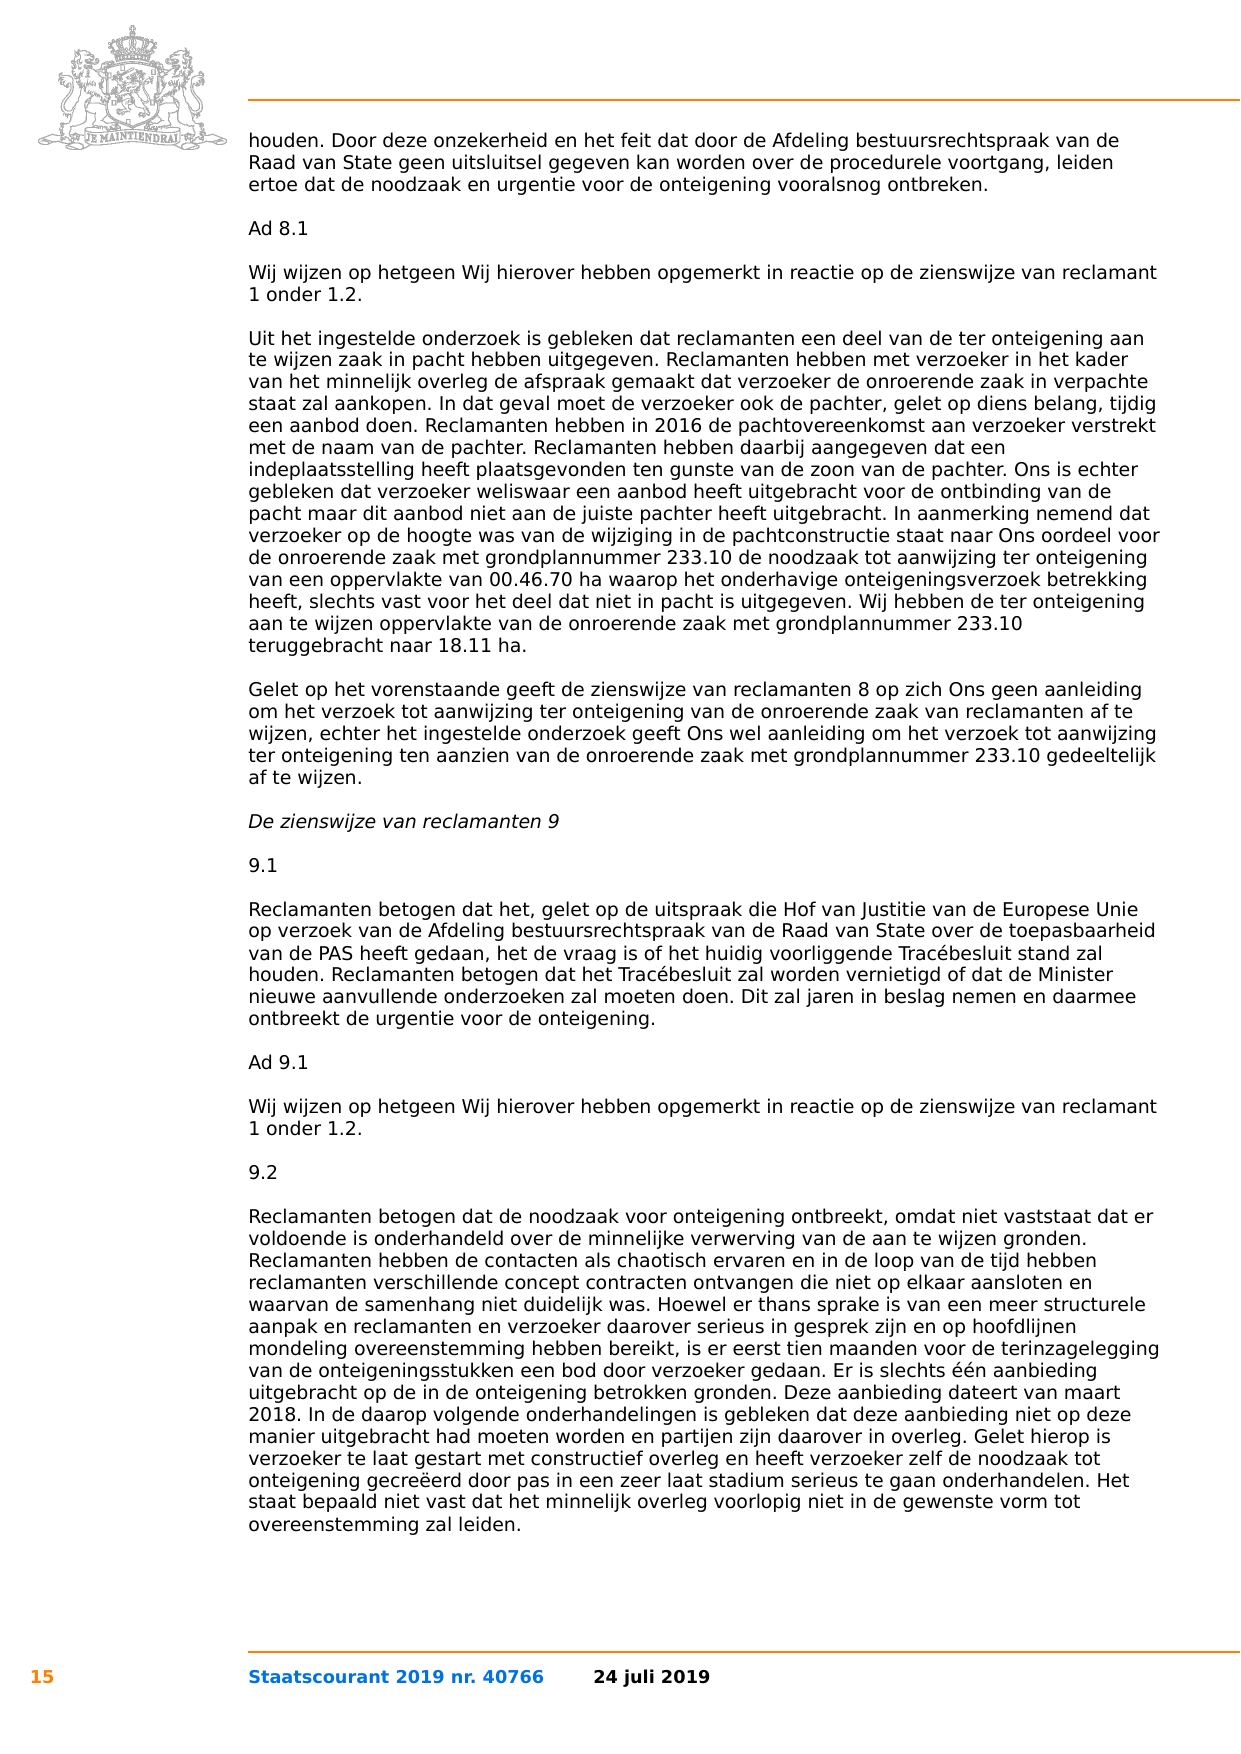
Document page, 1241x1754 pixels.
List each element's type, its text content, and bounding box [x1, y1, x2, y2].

text Reclamanten betogen dat het, gelet op de uitspraak die Hof van Justitie van de Europese Unie op verzoek van de Afdeling bestuursrechtspraak van de Raad van State over de toepasbaarheid van de PAS heeft gedaan, het de vraag is of het huidig voorliggende Tracébesluit stand zal houden. Reclamanten betogen dat het Tracébesluit zal worden vernietigd of dat de Minister nieuwe aanvullende onderzoeken zal moeten doen. Dit zal jaren in beslag nemen en daarmee ontbreekt de urgentie voor de onteigening. [248, 898, 1163, 1030]
text Ad 9.1 [248, 1052, 1163, 1074]
text Ad 8.1 [248, 218, 1163, 240]
picture [38, 25, 227, 150]
text Wij wijzen op hetgeen Wij hierover hebben opgemerkt in reactie op de zienswijze van reclamant 1 onder 1.2. [248, 1096, 1163, 1140]
text 9.1 [248, 854, 1163, 877]
subtitle De zienswijze van reclamanten 9 [248, 811, 1163, 833]
text Uit het ingestelde onderzoek is gebleken dat reclamanten een deel van de ter onteigening aan te wijzen zaak in pacht hebben uitgegeven. Reclamanten hebben met verzoeker in het kader van het minnelijk overleg de afspraak gemaakt dat verzoeker de onroerende zaak in verpachte staat zal aankopen. In dat geval moet de verzoeker ook de pachter, gelet op diens belang, tijdig een aanbod doen. Reclamanten hebben in 2016 de pachtovereenkomst aan verzoeker verstrekt met de naam van de pachter. Reclamanten hebben daarbij aangegeven dat een indeplaatsstelling heeft plaatsgevonden ten gunste van de zoon van de pachter. Ons is echter gebleken dat verzoeker weliswaar een aanbod heeft uitgebracht voor de ontbinding van de pacht maar dit aanbod niet aan de juiste pachter heeft uitgebracht. In aanmerking nemend dat verzoeker op de hoogte was van de wijziging in de pachtconstructie staat naar Ons oordeel voor de onroerende zaak met grondplannummer 233.10 de noodzaak tot aanwijzing ter onteigening van een oppervlakte van 00.46.70 ha waarop het onderhavige onteigeningsverzoek betrekking heeft, slechts vast voor het deel dat niet in pacht is uitgegeven. Wij hebben de ter onteigening aan te wijzen oppervlakte van de onroerende zaak met grondplannummer 233.10 teruggebracht naar 18.11 ha. [248, 327, 1163, 657]
text Gelet op het vorenstaande geeft de zienswijze van reclamanten 8 op zich Ons geen aanleiding om het verzoek tot aanwijzing ter onteigening van de onroerende zaak van reclamanten af te wijzen, echter het ingestelde onderzoek geeft Ons wel aanleiding om het verzoek tot aanwijzing ter onteigening ten aanzien van de onroerende zaak met grondplannummer 233.10 gedeeltelijk af te wijzen. [248, 679, 1163, 789]
text Wij wijzen op hetgeen Wij hierover hebben opgemerkt in reactie op de zienswijze van reclamant 1 onder 1.2. [248, 262, 1163, 306]
text 9.2 [248, 1162, 1163, 1184]
text Reclamanten betogen dat de noodzaak voor onteigening ontbreekt, omdat niet vaststaat dat er voldoende is onderhandeld over de minnelijke verwerving van de aan te wijzen gronden. Reclamanten hebben de contacten als chaotisch ervaren en in de loop van de tijd hebben reclamanten verschillende concept contracten ontvangen die niet op elkaar aansloten en waarvan de samenhang niet duidelijk was. Hoewel er thans sprake is van een meer structurele aanpak en reclamanten en verzoeker daarover serieus in gesprek zijn en op hoofdlijnen mondeling overeenstemming hebben bereikt, is er eerst tien maanden voor de terinzagelegging van de onteigeningsstukken een bod door verzoeker gedaan. Er is slechts één aanbieding uitgebracht op de in de onteigening betrokken gronden. Deze aanbieding dateert van maart 2018. In de daarop volgende onderhandelingen is gebleken dat deze aanbieding niet op deze manier uitgebracht had moeten worden en partijen zijn daarover in overleg. Gelet hierop is verzoeker te laat gestart met constructief overleg en heeft verzoeker zelf de noodzaak tot onteigening gecreëerd door pas in een zeer laat stadium serieus te gaan onderhandelen. Het staat bepaald niet vast dat het minnelijk overleg voorlopig niet in de gewenste vorm tot overeenstemming zal leiden. [248, 1206, 1163, 1535]
text houden. Door deze onzekerheid en het feit dat door de Afdeling bestuursrechtspraak van de Raad van State geen uitsluitsel gegeven kan worden over de procedurele voortgang, leiden ertoe dat de noodzaak en urgentie voor de onteigening vooralsnog ontbreken. [248, 130, 1163, 196]
